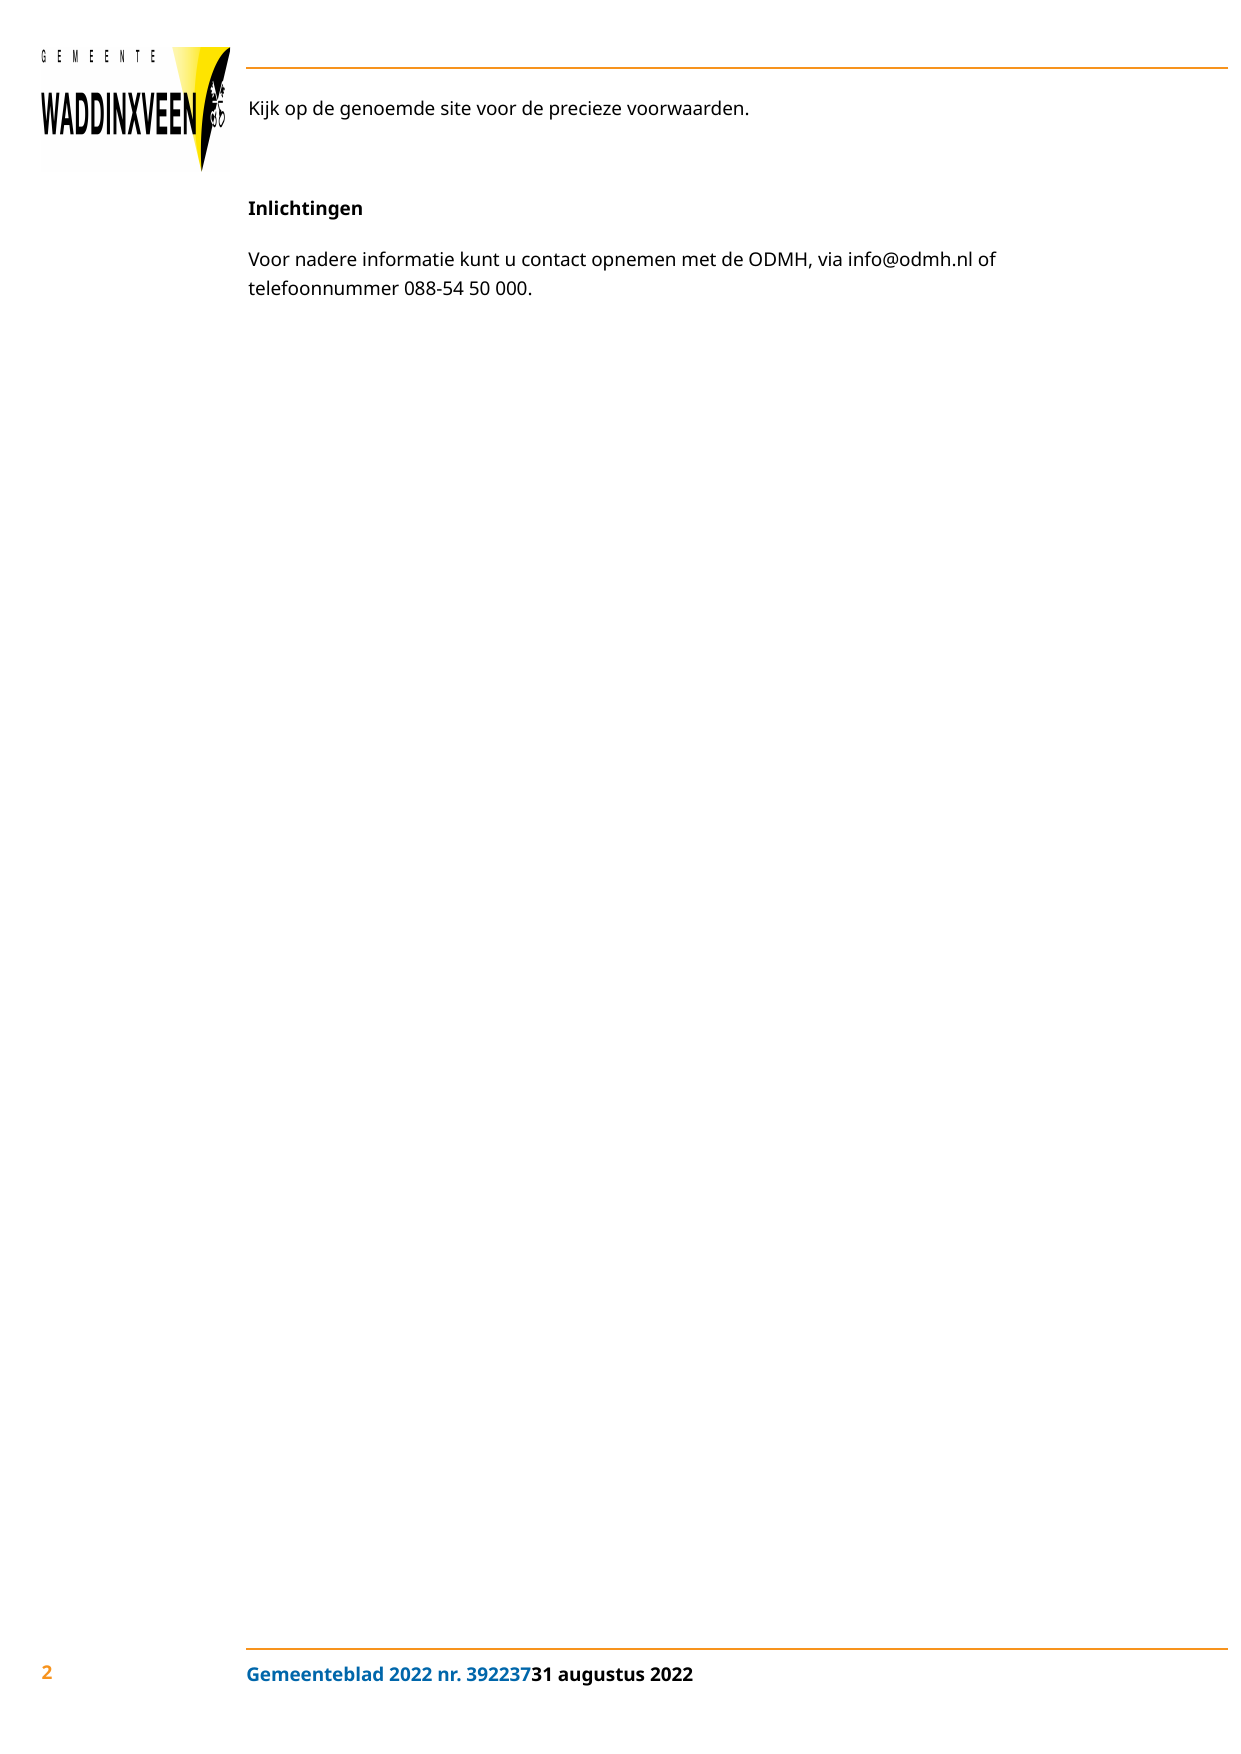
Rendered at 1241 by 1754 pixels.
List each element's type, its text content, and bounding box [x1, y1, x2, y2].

text Voor nadere informatie kunt u contact opnemen met de ODMH, via info@odmh.nl of telefoonnummer 088-54 50 000. [248, 246, 1152, 301]
text Inlichtingen [248, 196, 1152, 221]
picture [41, 47, 231, 172]
text Kijk op de genoemde site voor de precieze voorwaarden. [248, 95, 1152, 121]
